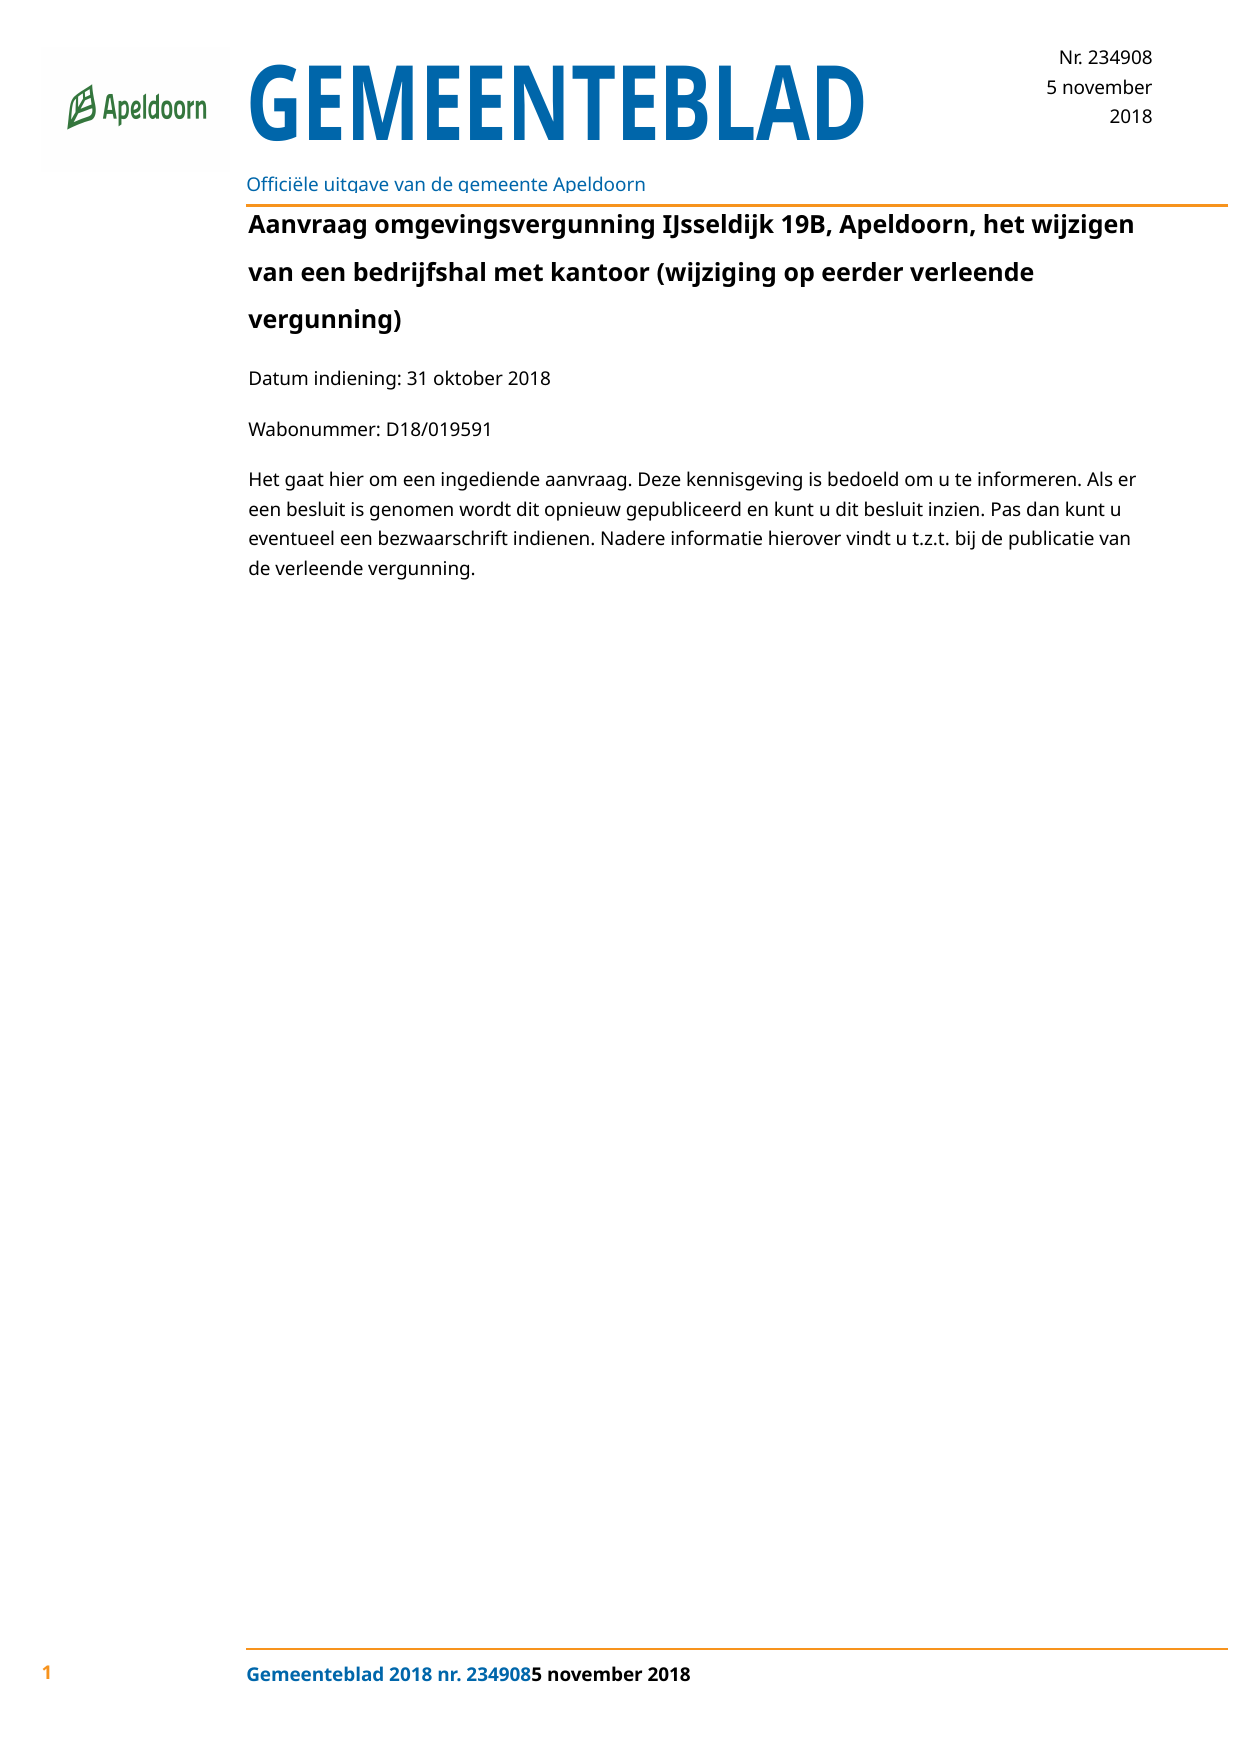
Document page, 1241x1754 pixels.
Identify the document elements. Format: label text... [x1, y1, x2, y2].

text Datum indiening: 31 oktober 2018 [248, 366, 1152, 391]
text Aanvraag omgevingsvergunning IJsseldijk 19B, Apeldoorn, het wijzigen van een bedrijfshal met kantoor (wijziging op eerder verleende vergunning) [248, 207, 1152, 336]
text Wabonummer: D18/019591 [248, 416, 1152, 442]
text Het gaat hier om een ingediende aanvraag. Deze kennisgeving is bedoeld om u te informeren. Als er een besluit is genomen wordt dit opnieuw gepubliceerd en kunt u dit besluit inzien. Pas dan kunt u eventueel een bezwaarschrift indienen. Nadere informatie hierover vindt u t.z.t. bij de publicatie van de verleende vergunning. [248, 466, 1152, 581]
picture [41, 47, 231, 172]
